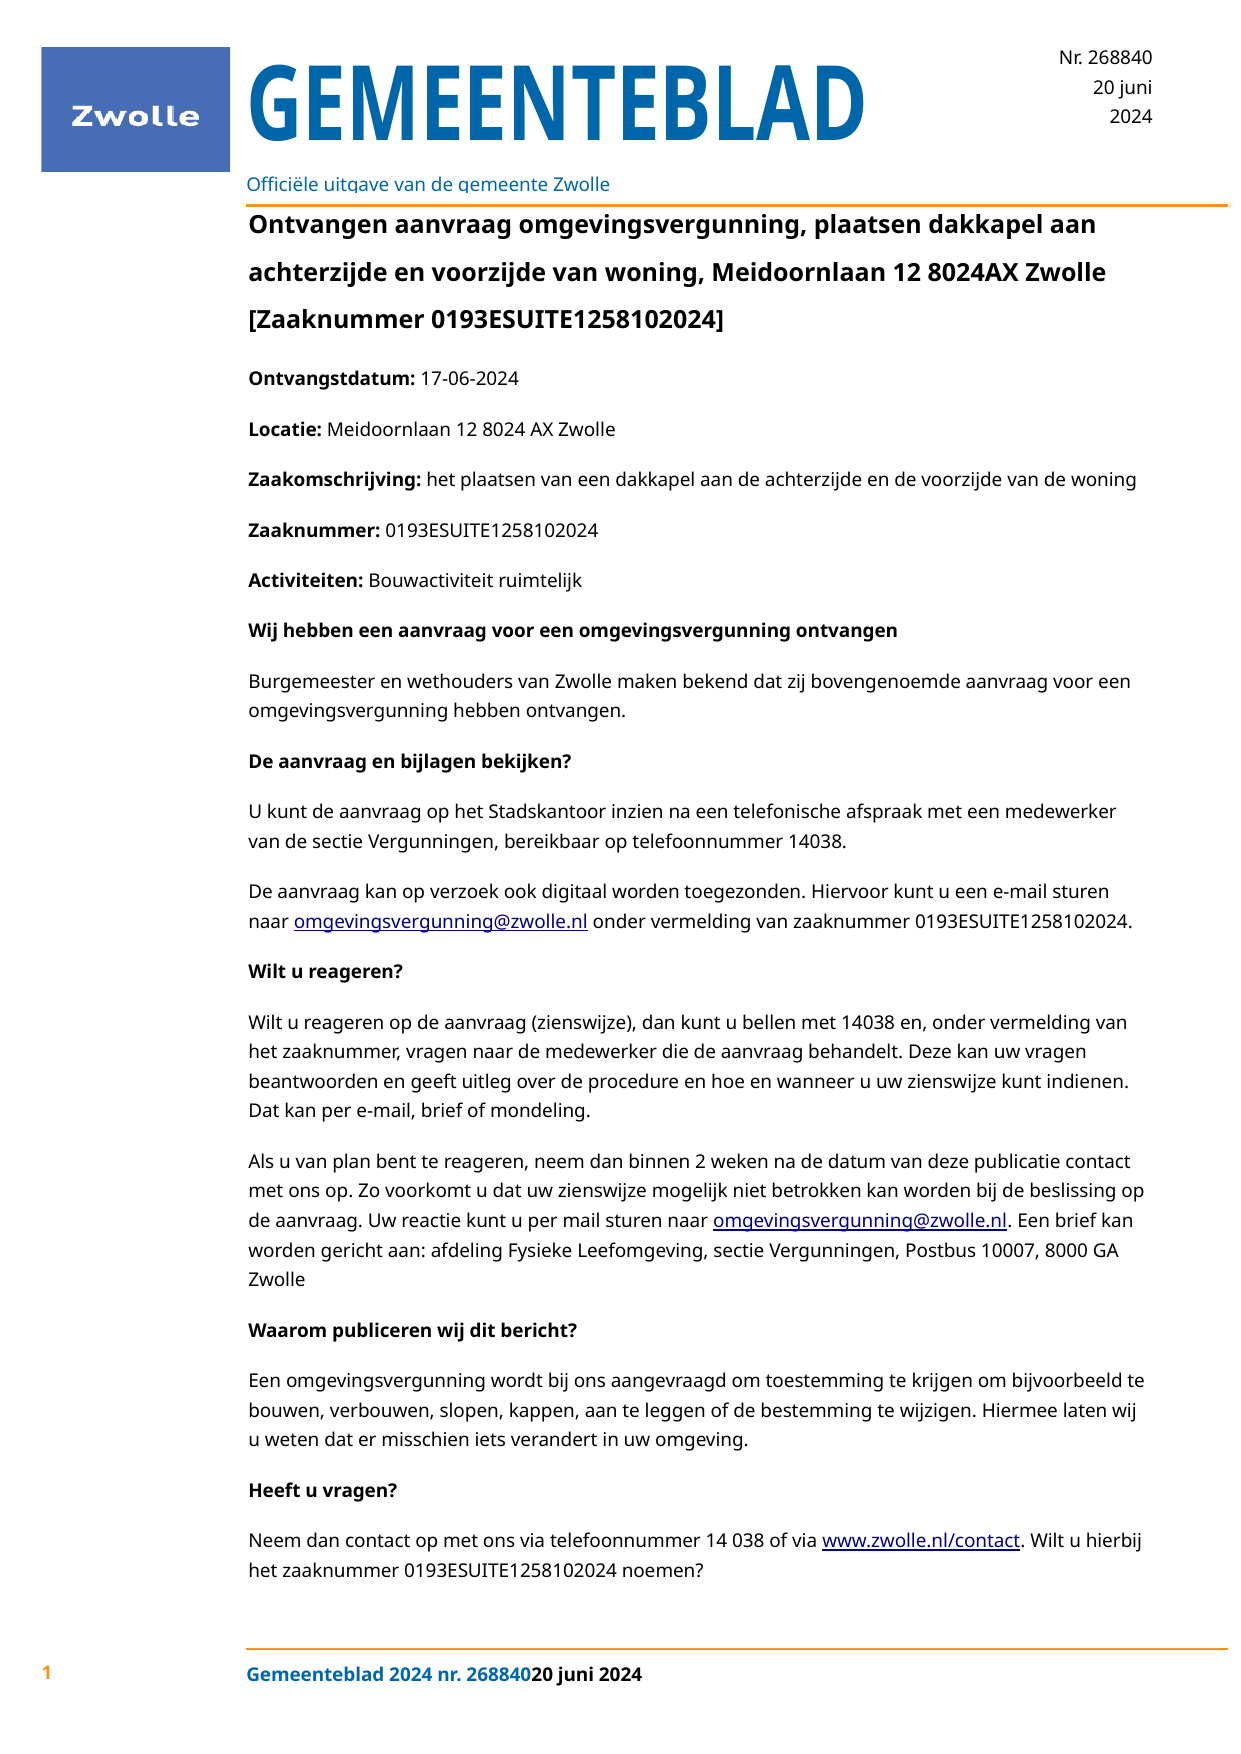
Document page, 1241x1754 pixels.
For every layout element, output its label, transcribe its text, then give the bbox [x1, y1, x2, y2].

text U kunt de aanvraag op het Stadskantoor inzien na een telefonische afspraak met een medewerker van de sectie Vergunningen, bereikbaar op telefoonnummer 14038. [248, 798, 1152, 854]
text Zaakomschrijving: het plaatsen van een dakkapel aan de achterzijde en de voorzijde van de woning [248, 466, 1152, 492]
text Wij hebben een aanvraag voor een omgevingsvergunning ontvangen [248, 618, 1152, 643]
text Neem dan contact op met ons via telefoonnummer 14 038 of via www.zwolle.nl/contact. Wilt u hierbij het zaaknummer 0193ESUITE1258102024 noemen? [248, 1527, 1152, 1582]
text Zaaknummer: 0193ESUITE1258102024 [248, 517, 1152, 542]
picture [41, 47, 231, 172]
text De aanvraag kan op verzoek ook digitaal worden toegezonden. Hiervoor kunt u een e-mail sturen naar omgevingsvergunning@zwolle.nl onder vermelding van zaaknummer 0193ESUITE1258102024. [248, 878, 1152, 934]
text Wilt u reageren? [248, 958, 1152, 984]
text Wilt u reageren op de aanvraag (zienswijze), dan kunt u bellen met 14038 en, onder vermelding van het zaaknummer, vragen naar de medewerker die de aanvraag behandelt. Deze kan uw vragen beantwoorden en geeft uitleg over de procedure en hoe en wanneer u uw zienswijze kunt indienen. Dat kan per e-mail, brief of mondeling. [248, 1009, 1152, 1123]
text Activiteiten: Bouwactiviteit ruimtelijk [248, 567, 1152, 593]
text Burgemeester en wethouders van Zwolle maken bekend dat zij bovengenoemde aanvraag voor een omgevingsvergunning hebben ontvangen. [248, 668, 1152, 723]
text Ontvangstdatum: 17-06-2024 [248, 366, 1152, 391]
text Als u van plan bent te reageren, neem dan binnen 2 weken na de datum van deze publicatie contact met ons op. Zo voorkomt u dat uw zienswijze mogelijk niet betrokken kan worden bij de beslissing op de aanvraag. Uw reactie kunt u per mail sturen naar omgevingsvergunning@zwolle.nl. Een brief kan worden gericht aan: afdeling Fysieke Leefomgeving, sectie Vergunningen, Postbus 10007, 8000 GA Zwolle [248, 1148, 1152, 1292]
text De aanvraag en bijlagen bekijken? [248, 748, 1152, 774]
text Een omgevingsvergunning wordt bij ons aangevraagd om toestemming te krijgen om bijvoorbeeld te bouwen, verbouwen, slopen, kappen, aan te leggen of de bestemming te wijzigen. Hiermee laten wij u weten dat er misschien iets verandert in uw omgeving. [248, 1367, 1152, 1452]
text Waarom publiceren wij dit bericht? [248, 1317, 1152, 1342]
text Locatie: Meidoornlaan 12 8024 AX Zwolle [248, 416, 1152, 442]
text Ontvangen aanvraag omgevingsvergunning, plaatsen dakkapel aan achterzijde en voorzijde van woning, Meidoornlaan 12 8024AX Zwolle [Zaaknummer 0193ESUITE1258102024] [248, 207, 1152, 336]
text Heeft u vragen? [248, 1477, 1152, 1502]
